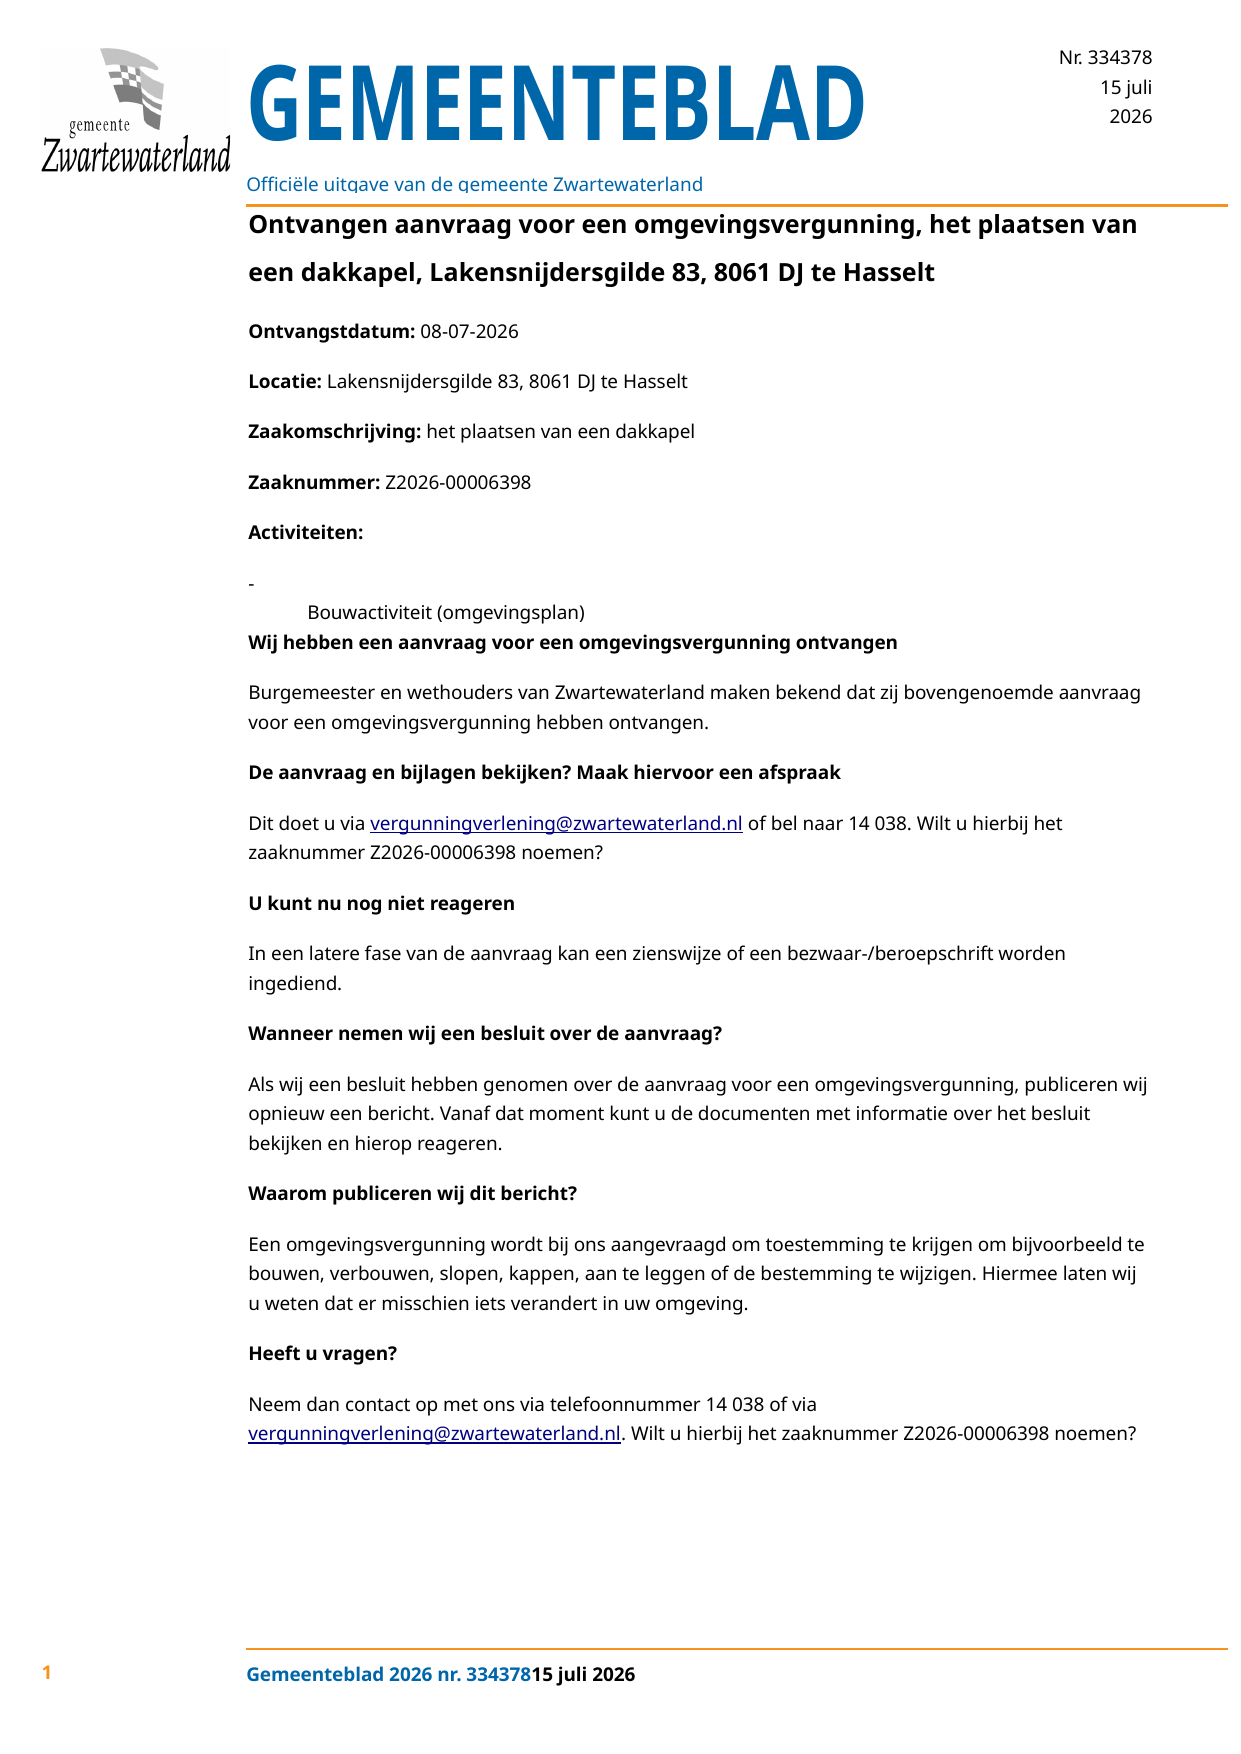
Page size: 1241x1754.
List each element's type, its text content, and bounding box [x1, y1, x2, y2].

text Waarom publiceren wij dit bericht? [248, 1180, 1152, 1206]
text De aanvraag en bijlagen bekijken? Maak hiervoor een afspraak [248, 759, 1152, 785]
picture [41, 47, 231, 172]
text Zaakomschrijving: het plaatsen van een dakkapel [248, 419, 1152, 444]
text Burgemeester en wethouders van Zwartewaterland maken bekend dat zij bovengenoemde aanvraag voor een omgevingsvergunning hebben ontvangen. [248, 679, 1152, 735]
text Neem dan contact op met ons via telefoonnummer 14 038 of via vergunningverlening@zwartewaterland.nl. Wilt u hierbij het zaaknummer Z2026-00006398 noemen? [248, 1391, 1152, 1446]
text Activiteiten: [248, 519, 1152, 545]
text Wij hebben een aanvraag voor een omgevingsvergunning ontvangen [248, 629, 1152, 655]
text In een latere fase van de aanvraag kan een zienswijze of een bezwaar-/beroepschrift worden ingediend. [248, 940, 1152, 996]
text Zaaknummer: Z2026-00006398 [248, 469, 1152, 495]
text Dit doet u via vergunningverlening@zwartewaterland.nl of bel naar 14 038. Wilt u hierbij het zaaknummer Z2026-00006398 noemen? [248, 810, 1152, 865]
text Een omgevingsvergunning wordt bij ons aangevraagd om toestemming te krijgen om bijvoorbeeld te bouwen, verbouwen, slopen, kappen, aan te leggen of de bestemming te wijzigen. Hiermee laten wij u weten dat er misschien iets verandert in uw omgeving. [248, 1231, 1152, 1316]
list Bouwactiviteit (omgevingsplan) [248, 599, 1152, 625]
text Als wij een besluit hebben genomen over de aanvraag voor een omgevingsvergunning, publiceren wij opnieuw een bericht. Vanaf dat moment kunt u de documenten met informatie over het besluit bekijken en hierop reageren. [248, 1071, 1152, 1156]
text Wanneer nemen wij een besluit over de aanvraag? [248, 1020, 1152, 1046]
text Ontvangstdatum: 08-07-2026 [248, 318, 1152, 344]
text Ontvangen aanvraag voor een omgevingsvergunning, het plaatsen van een dakkapel, Lakensnijdersgilde 83, 8061 DJ te Hasselt [248, 207, 1152, 288]
text Heeft u vragen? [248, 1340, 1152, 1366]
text Locatie: Lakensnijdersgilde 83, 8061 DJ te Hasselt [248, 368, 1152, 394]
text U kunt nu nog niet reageren [248, 890, 1152, 916]
